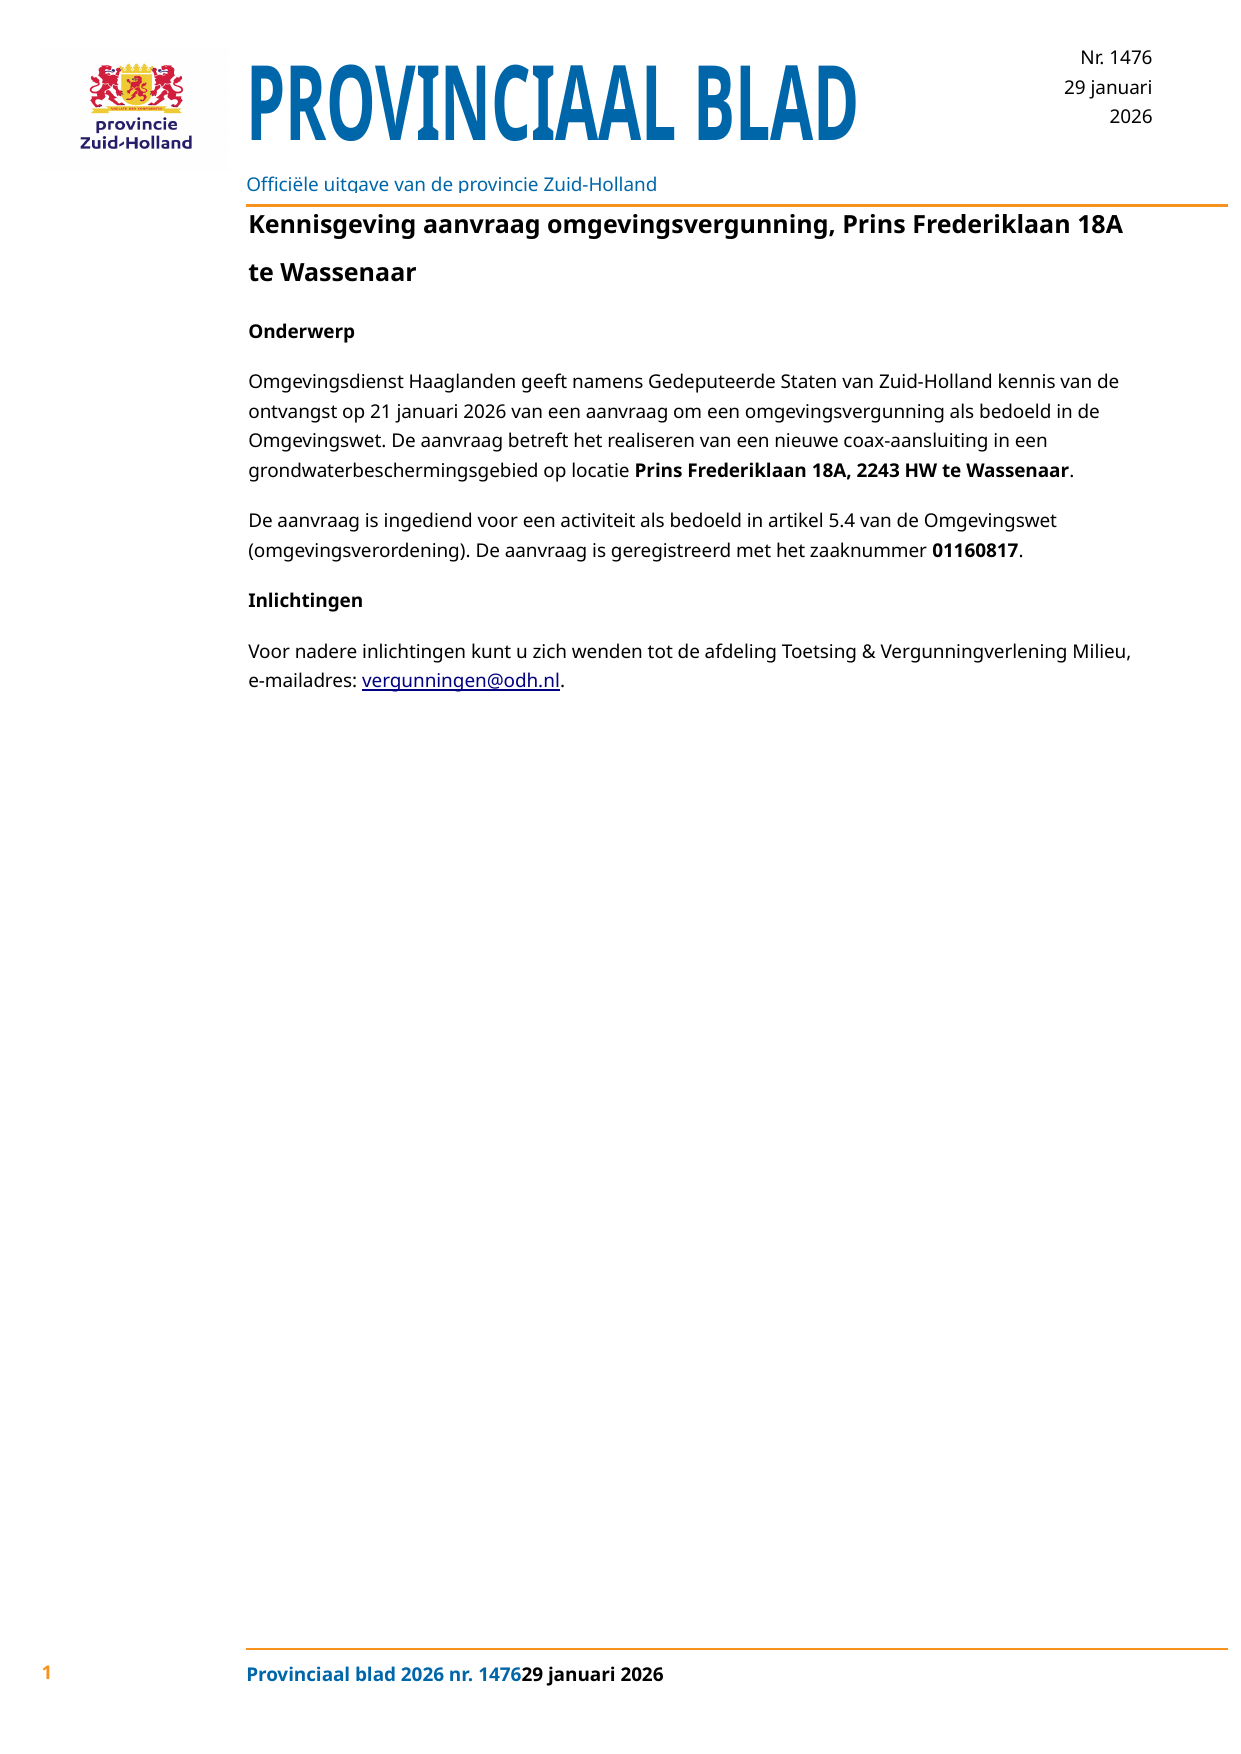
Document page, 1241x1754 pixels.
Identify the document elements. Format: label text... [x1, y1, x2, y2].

text Inlichtingen [248, 587, 1152, 613]
text De aanvraag is ingediend voor een activiteit als bedoeld in artikel 5.4 van de Omgevingswet (omgevingsverordening). De aanvraag is geregistreerd met het zaaknummer 01160817. [248, 507, 1152, 563]
text Kennisgeving aanvraag omgevingsvergunning, Prins Frederiklaan 18A te Wassenaar [248, 207, 1152, 288]
text Omgevingsdienst Haaglanden geeft namens Gedeputeerde Staten van Zuid-Holland kennis van de ontvangst op 21 januari 2026 van een aanvraag om een omgevingsvergunning als bedoeld in de Omgevingswet. De aanvraag betreft het realiseren van een nieuwe coax-aansluiting in een grondwaterbeschermingsgebied op locatie Prins Frederiklaan 18A, 2243 HW te Wassenaar. [248, 368, 1152, 483]
picture [41, 47, 231, 172]
text Onderwerp [248, 318, 1152, 344]
text Voor nadere inlichtingen kunt u zich wenden tot de afdeling Toetsing & Vergunningverlening Milieu, e-mailadres: vergunningen@odh.nl. [248, 638, 1152, 693]
